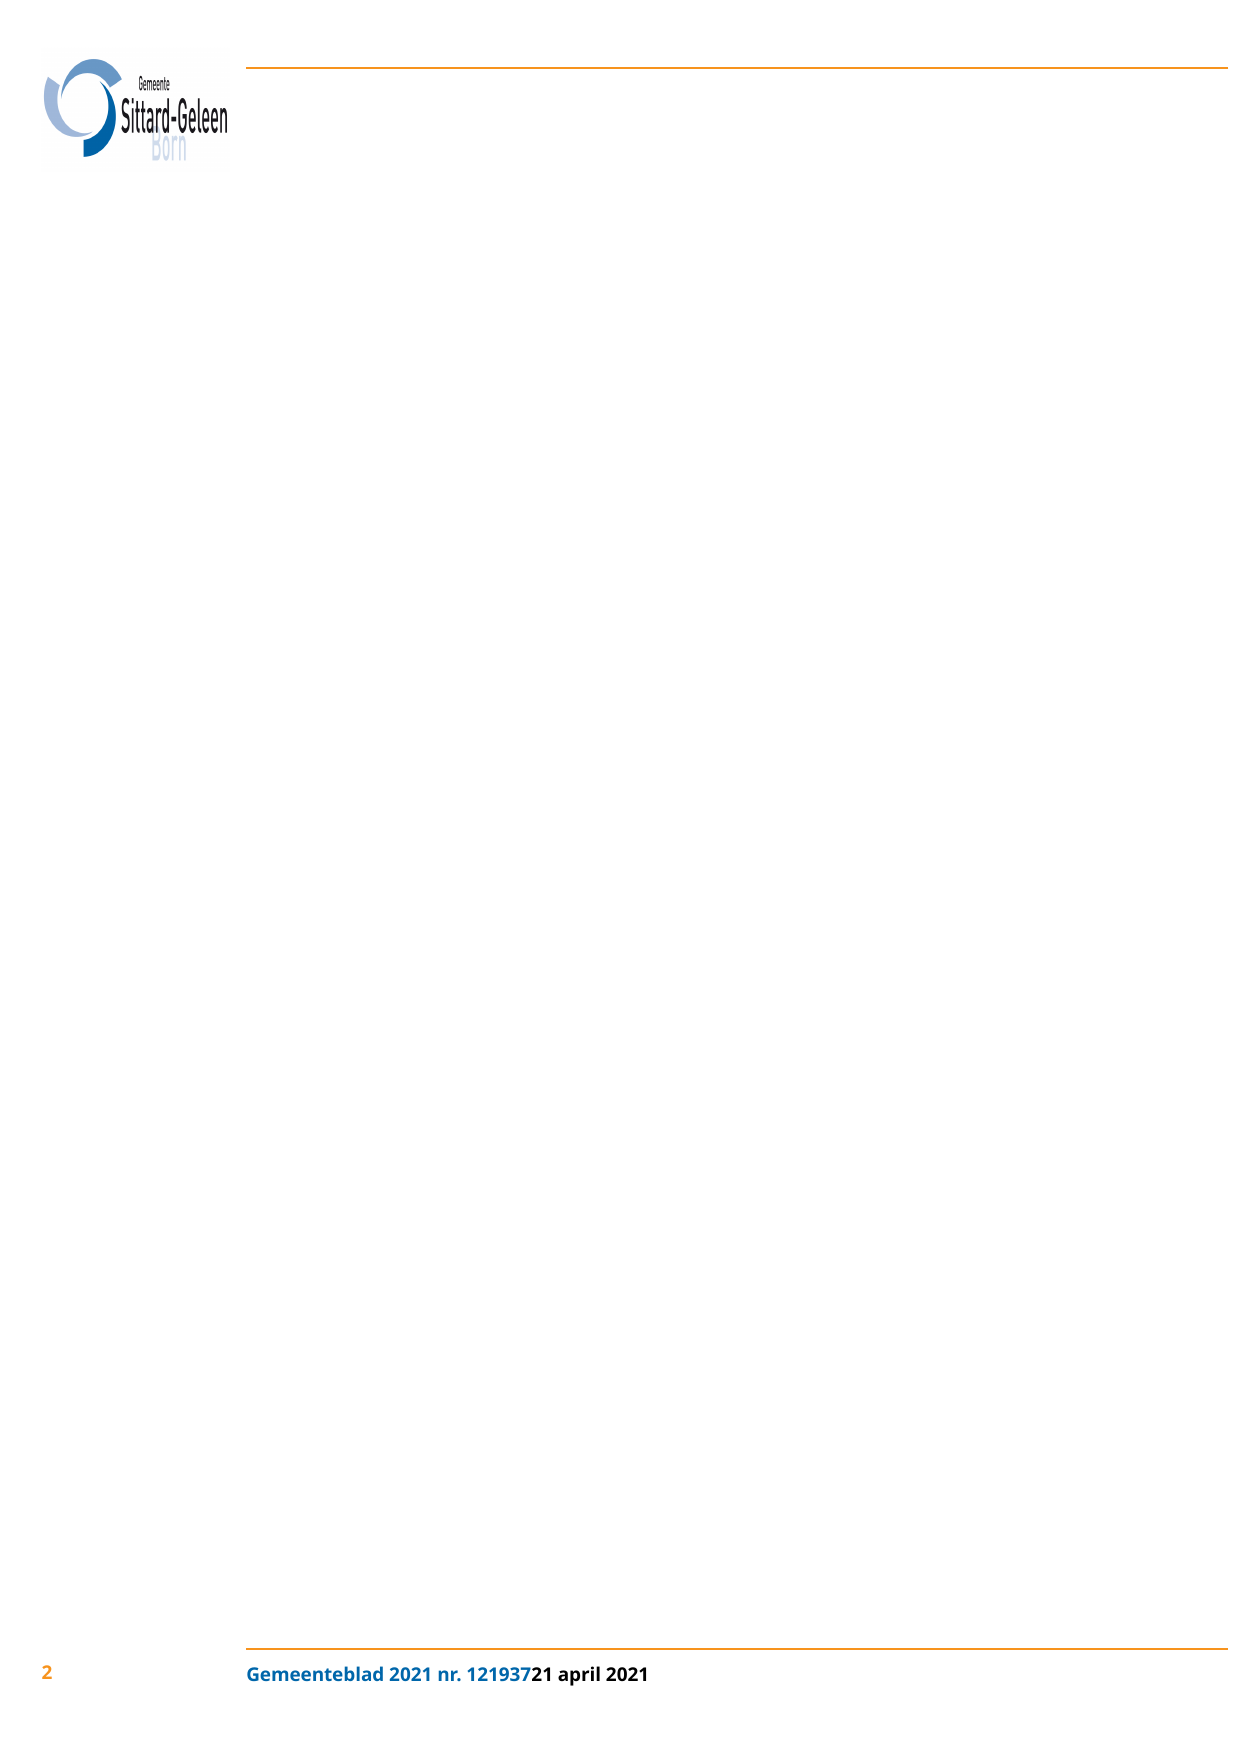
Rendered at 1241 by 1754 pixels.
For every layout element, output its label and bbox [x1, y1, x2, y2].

picture [41, 47, 231, 172]
